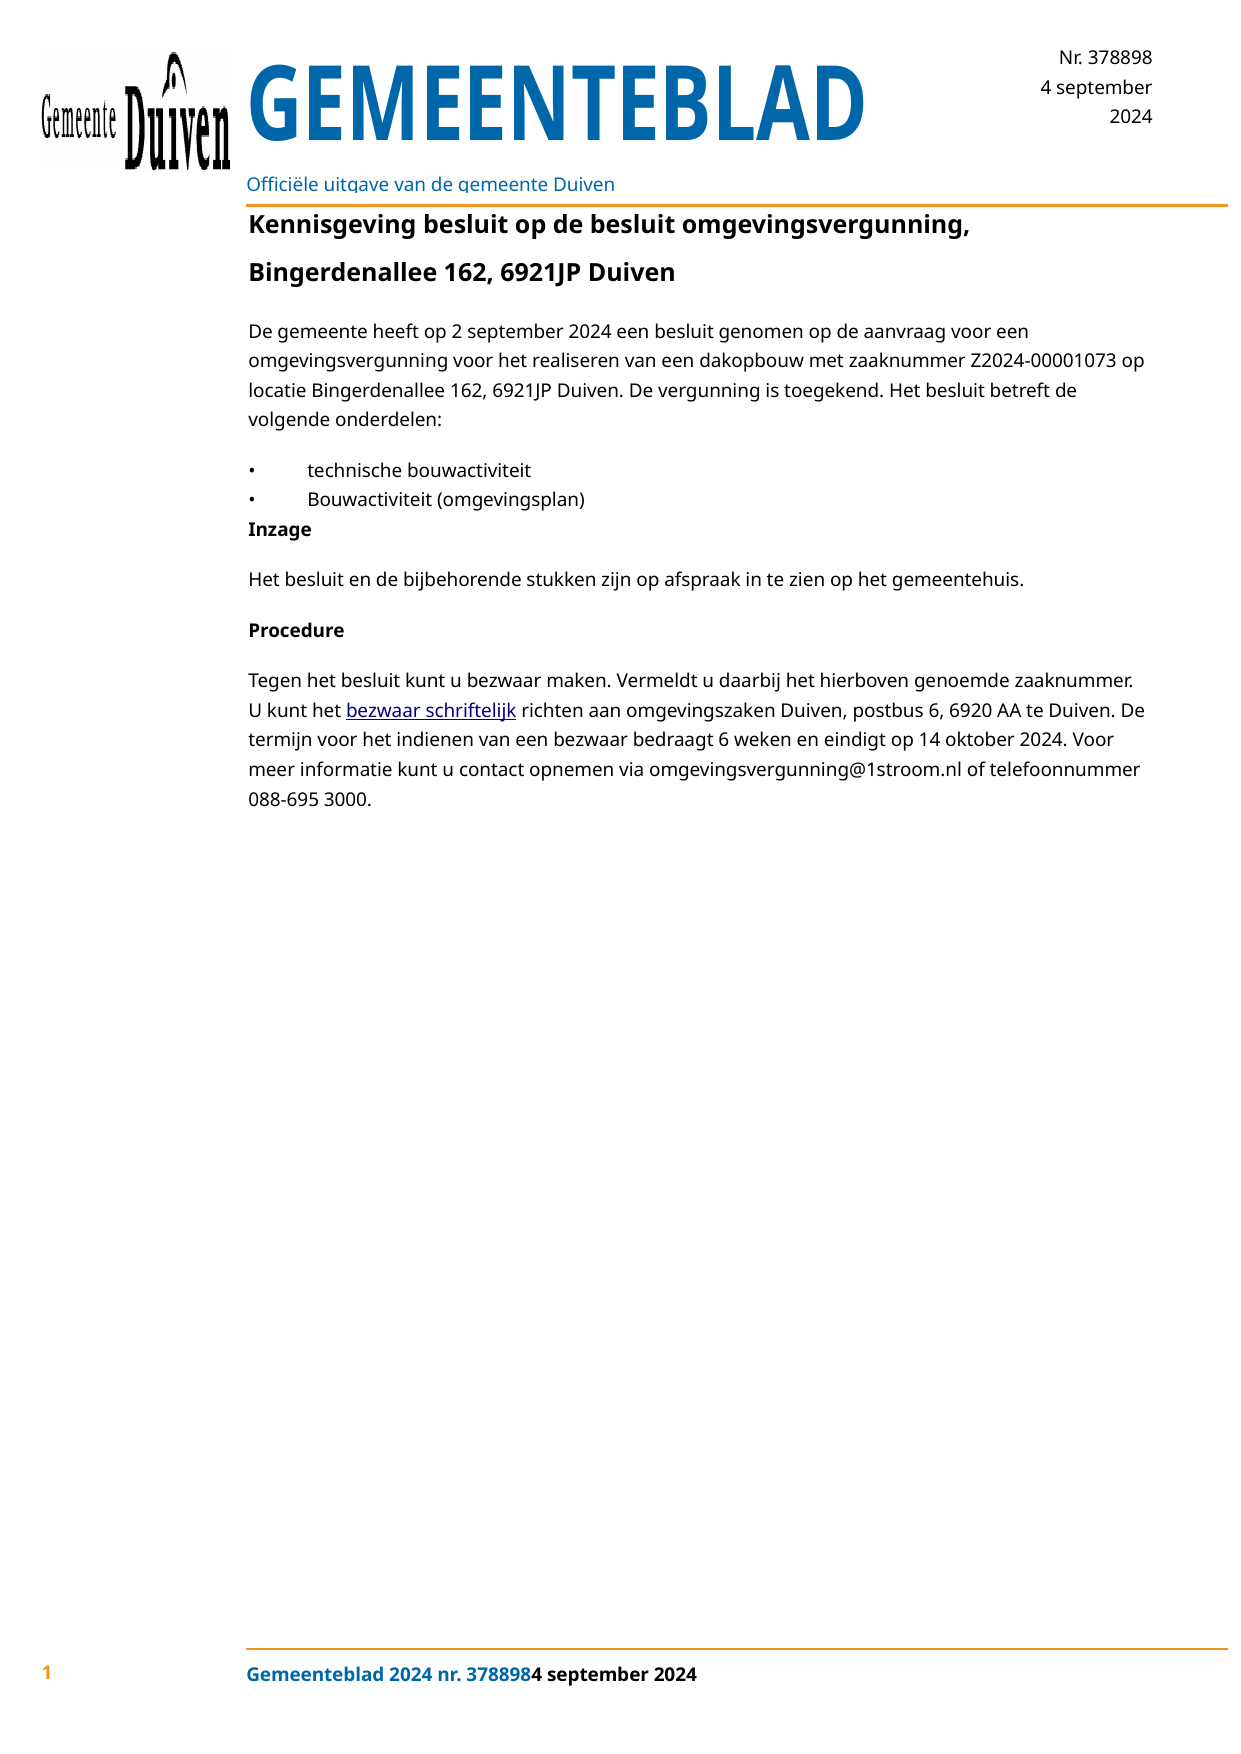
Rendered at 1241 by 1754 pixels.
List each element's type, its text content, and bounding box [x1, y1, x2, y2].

picture [41, 47, 231, 172]
text Kennisgeving besluit op de besluit omgevingsvergunning, Bingerdenallee 162, 6921JP Duiven [248, 207, 1152, 288]
list technische bouwactiviteit [248, 457, 1152, 483]
text De gemeente heeft op 2 september 2024 een besluit genomen op de aanvraag voor een omgevingsvergunning voor het realiseren van een dakopbouw met zaaknummer Z2024-00001073 op locatie Bingerdenallee 162, 6921JP Duiven. De vergunning is toegekend. Het besluit betreft de volgende onderdelen: [248, 318, 1152, 432]
text Procedure [248, 617, 1152, 643]
text Tegen het besluit kunt u bezwaar maken. Vermeldt u daarbij het hierboven genoemde zaaknummer. U kunt het bezwaar schriftelijk richten aan omgevingszaken Duiven, postbus 6, 6920 AA te Duiven. De termijn voor het indienen van een bezwaar bedraagt 6 weken en eindigt op 14 oktober 2024. Voor meer informatie kunt u contact opnemen via omgevingsvergunning@1stroom.nl of telefoonnummer 088-695 3000. [248, 667, 1152, 812]
text Het besluit en de bijbehorende stukken zijn op afspraak in te zien op het gemeentehuis. [248, 567, 1152, 592]
text Inzage [248, 516, 1152, 542]
list Bouwactiviteit (omgevingsplan) [248, 487, 1152, 512]
